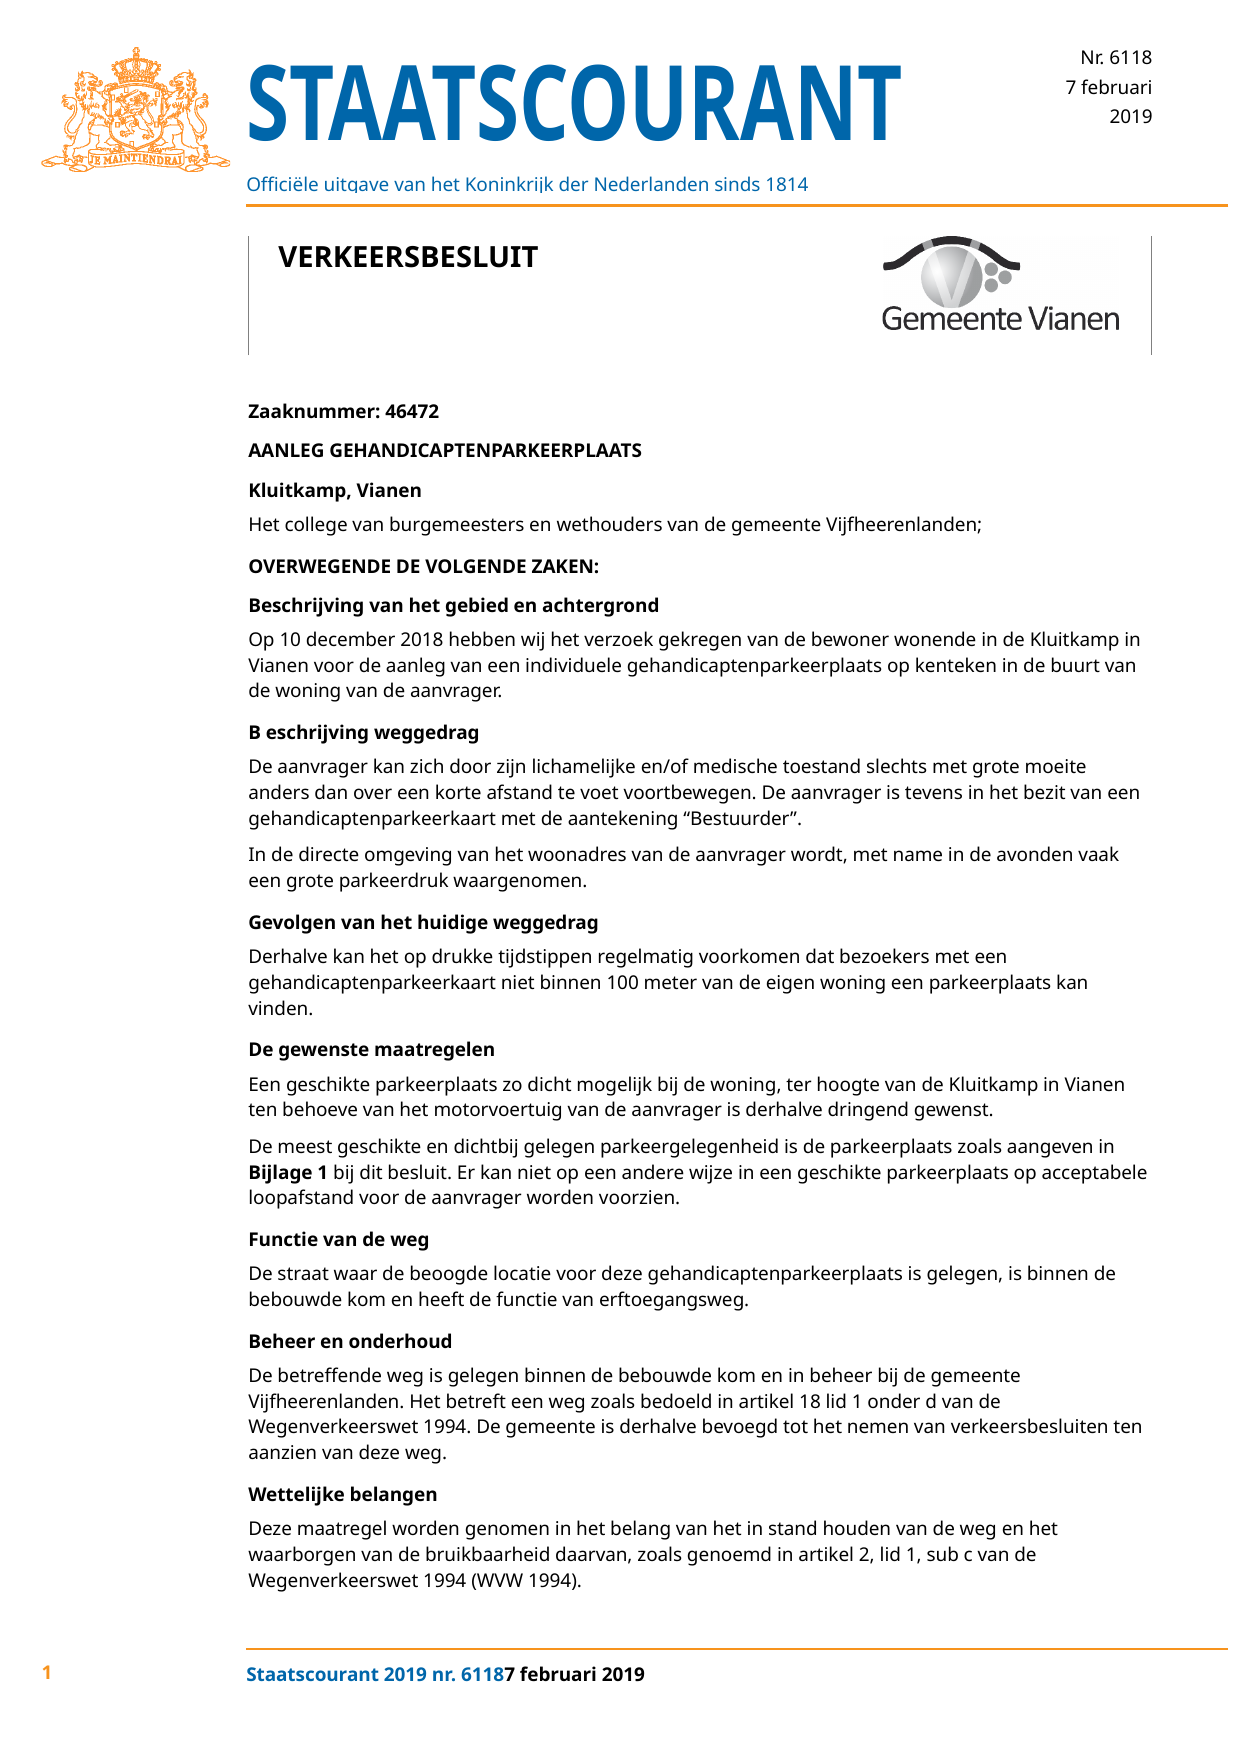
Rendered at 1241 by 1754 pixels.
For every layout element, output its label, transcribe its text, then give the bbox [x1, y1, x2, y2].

text Een geschikte parkeerplaats zo dicht mogelijk bij de woning, ter hoogte van de Kluitkamp in Vianen ten behoeve van het motorvoertuig van de aanvrager is derhalve dringend gewenst. [248, 1071, 1152, 1122]
text Zaaknummer: 46472 [248, 398, 1152, 424]
table_header [1119, 236, 1151, 329]
text Functie van de weg [248, 1226, 1152, 1252]
text Het college van burgemeesters en wethouders van de gemeente Vijfheerenlanden; [248, 511, 1152, 537]
text De aanvrager kan zich door zijn lichamelijke en/of medische toestand slechts met grote moeite anders dan over een korte afstand te voet voortbewegen. De aanvrager is tevens in het bezit van een gehandicaptenparkeerkaart met de aantekening “Bestuurder”. [248, 753, 1152, 831]
text Deze maatregel worden genomen in het belang van het in stand houden van de weg en het waarborgen van de bruikbaarheid daarvan, zoals genoemd in artikel 2, lid 1, sub c van de Wegenverkeerswet 1994 (WVW 1994). [248, 1515, 1152, 1592]
text Beschrijving van het gebied en achtergrond [248, 592, 1152, 618]
table_header [850, 236, 882, 329]
text Op 10 december 2018 hebben wij het verzoek gekregen van de bewoner wonende in de Kluitkamp in Vianen voor de aanleg van een individuele gehandicaptenparkeerplaats op kenteken in de buurt van de woning van de aanvrager. [248, 626, 1152, 703]
text De gewenste maatregelen [248, 1037, 1152, 1062]
table_header VERKEERSBESLUIT [249, 236, 850, 355]
text Kluitkamp, Vianen [248, 477, 1152, 503]
picture [41, 47, 231, 172]
text OVERWEGENDE DE VOLGENDE ZAKEN: [248, 553, 1152, 578]
text AANLEG GEHANDICAPTENPARKEERPLAATS [248, 438, 1152, 463]
text De straat waar de beoogde locatie voor deze gehandicaptenparkeerplaats is gelegen, is binnen de bebouwde kom en heeft de functie van erftoegangsweg. [248, 1261, 1152, 1312]
picture [882, 236, 1119, 330]
text Beheer en onderhoud [248, 1328, 1152, 1354]
text Wettelijke belangen [248, 1481, 1152, 1507]
text De betreffende weg is gelegen binnen de bebouwde kom en in beheer bij de gemeente Vijfheerenlanden. Het betreft een weg zoals bedoeld in artikel 18 lid 1 onder d van de Wegenverkeerswet 1994. De gemeente is derhalve bevoegd tot het nemen van verkeersbesluiten ten aanzien van deze weg. [248, 1362, 1152, 1465]
table_header [850, 330, 1151, 355]
text Derhalve kan het op drukke tijdstippen regelmatig voorkomen dat bezoekers met een gehandicaptenparkeerkaart niet binnen 100 meter van de eigen woning een parkeerplaats kan vinden. [248, 943, 1152, 1021]
text De meest geschikte en dichtbij gelegen parkeergelegenheid is de parkeerplaats zoals aangeven in Bijlage 1 bij dit besluit. Er kan niet op een andere wijze in een geschikte parkeerplaats op acceptabele loopafstand voor de aanvrager worden voorzien. [248, 1133, 1152, 1210]
text Gevolgen van het huidige weggedrag [248, 909, 1152, 935]
text B eschrijving weggedrag [248, 719, 1152, 745]
text In de directe omgeving van het woonadres van de aanvrager wordt, met name in de avonden vaak een grote parkeerdruk waargenomen. [248, 842, 1152, 893]
